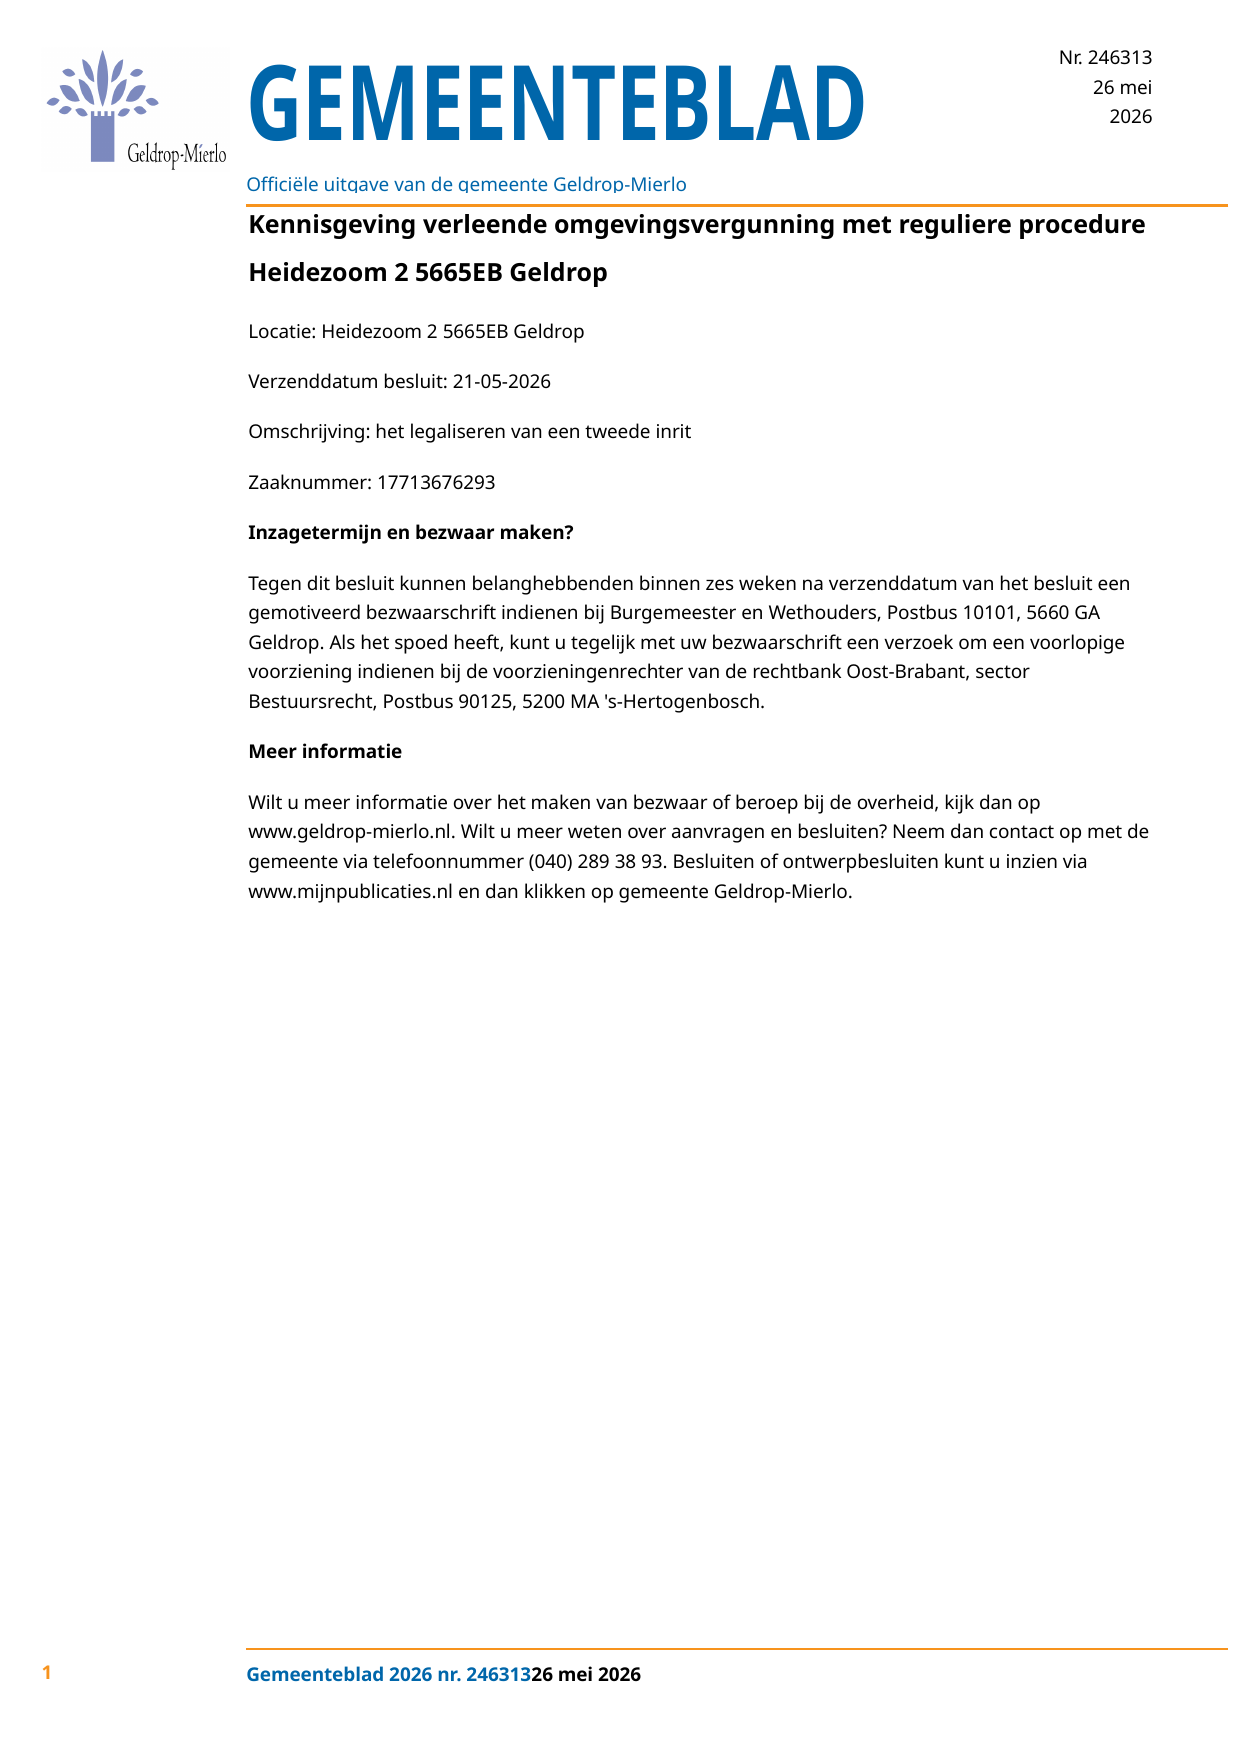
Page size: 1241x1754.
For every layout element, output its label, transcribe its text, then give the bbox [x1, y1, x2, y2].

text Inzagetermijn en bezwaar maken? [248, 519, 1152, 545]
text Meer informatie [248, 739, 1152, 764]
text Tegen dit besluit kunnen belanghebbenden binnen zes weken na verzenddatum van het besluit een gemotiveerd bezwaarschrift indienen bij Burgemeester en Wethouders, Postbus 10101, 5660 GA Geldrop. Als het spoed heeft, kunt u tegelijk met uw bezwaarschrift een verzoek om een voorlopige voorziening indienen bij de voorzieningenrechter van de rechtbank Oost-Brabant, sector Bestuursrecht, Postbus 90125, 5200 MA 's-Hertogenbosch. [248, 570, 1152, 714]
text Locatie: Heidezoom 2 5665EB Geldrop [248, 318, 1152, 344]
text Wilt u meer informatie over het maken van bezwaar of beroep bij de overheid, kijk dan op www.geldrop-mierlo.nl. Wilt u meer weten over aanvragen en besluiten? Neem dan contact op met de gemeente via telefoonnummer (040) 289 38 93. Besluiten of ontwerpbesluiten kunt u inzien via www.mijnpublicaties.nl en dan klikken op gemeente Geldrop-Mierlo. [248, 789, 1152, 904]
text Kennisgeving verleende omgevingsvergunning met reguliere procedure Heidezoom 2 5665EB Geldrop [248, 207, 1152, 288]
picture [41, 47, 231, 172]
text Zaaknummer: 17713676293 [248, 469, 1152, 495]
text Verzenddatum besluit: 21-05-2026 [248, 368, 1152, 394]
text Omschrijving: het legaliseren van een tweede inrit [248, 419, 1152, 444]
